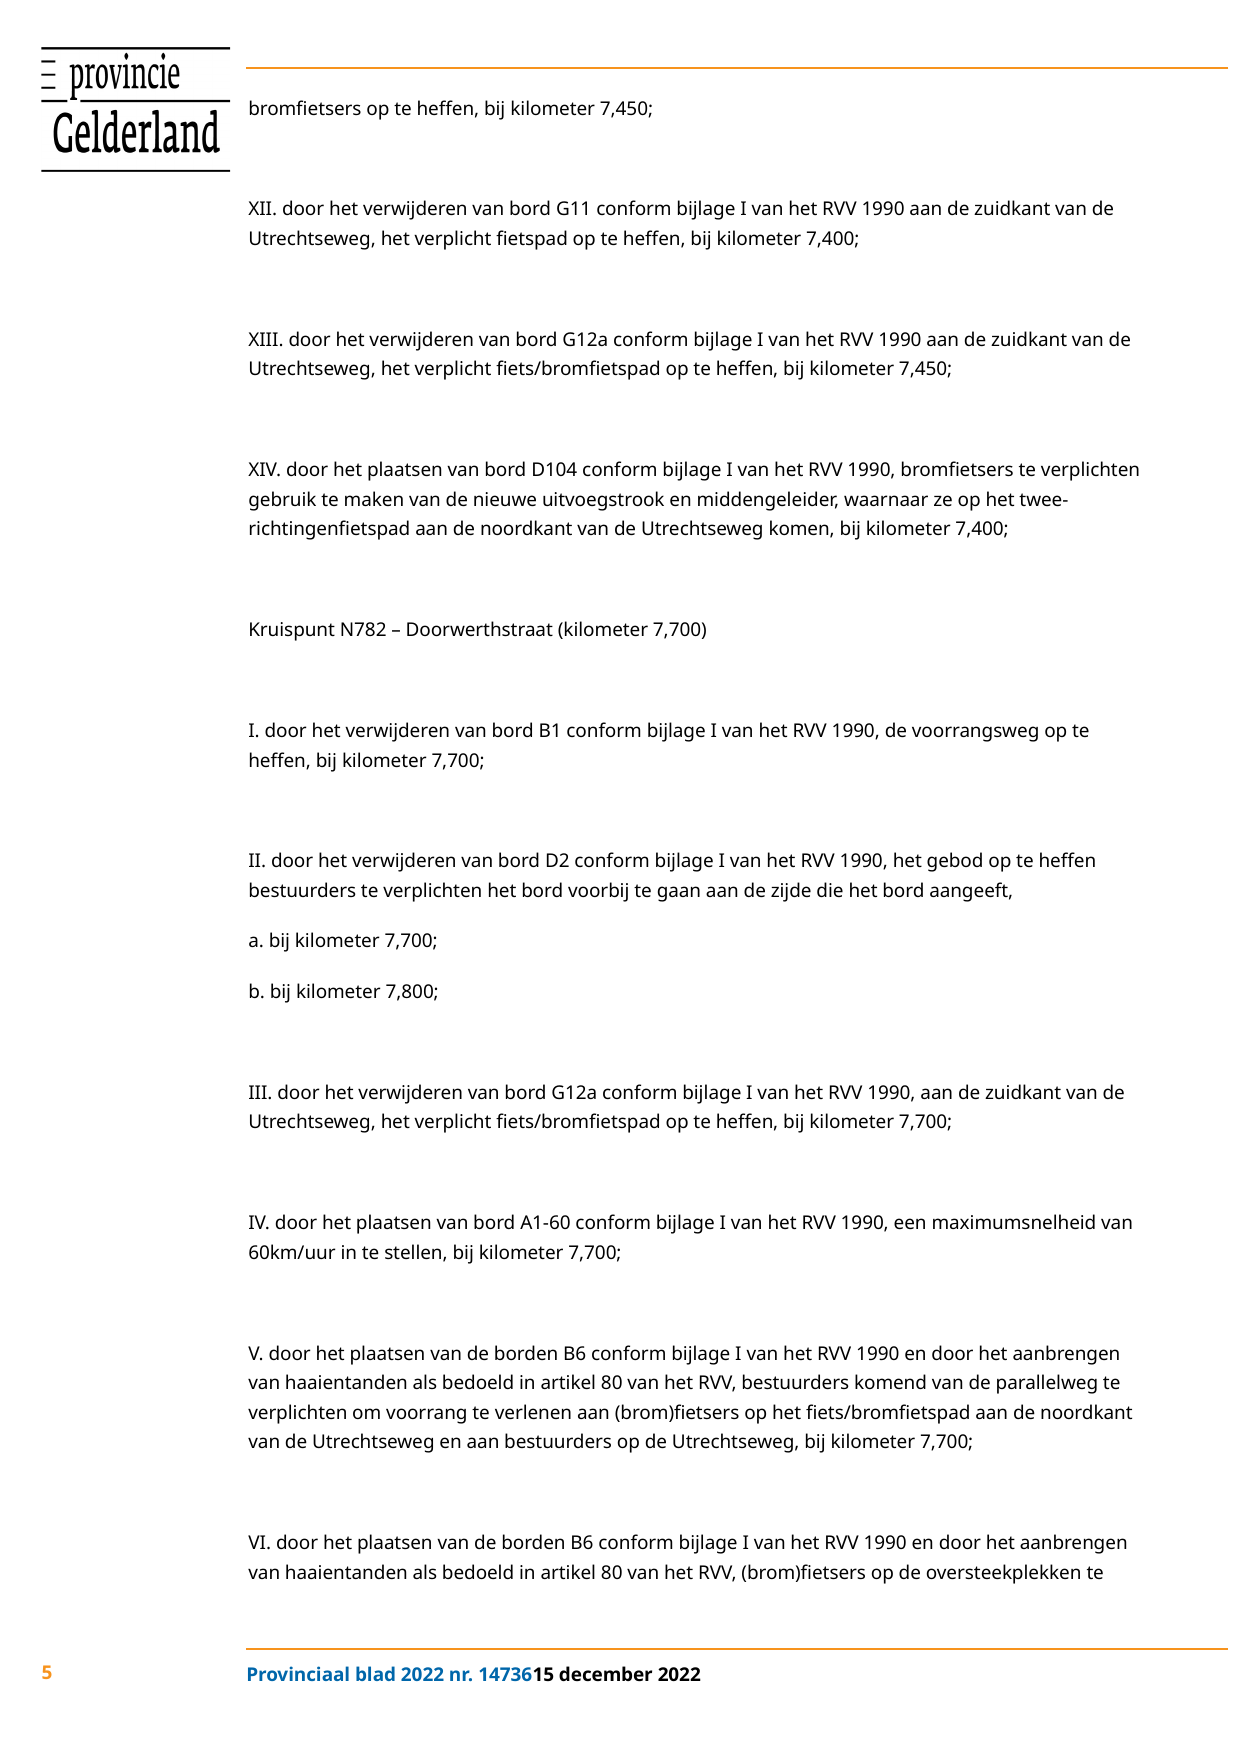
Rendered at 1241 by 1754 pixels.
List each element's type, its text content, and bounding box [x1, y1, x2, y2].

text III. door het verwijderen van bord G12a conform bijlage I van het RVV 1990, aan de zuidkant van de Utrechtseweg, het verplicht fiets/bromfietspad op te heffen, bij kilometer 7,700; [248, 1079, 1152, 1134]
text IV. door het plaatsen van bord A1-60 conform bijlage I van het RVV 1990, een maximumsnelheid van 60km/uur in te stellen, bij kilometer 7,700; [248, 1209, 1152, 1265]
picture [41, 47, 231, 172]
text XII. door het verwijderen van bord G11 conform bijlage I van het RVV 1990 aan de zuidkant van de Utrechtseweg, het verplicht fietspad op te heffen, bij kilometer 7,400; [248, 196, 1152, 251]
text I. door het verwijderen van bord B1 conform bijlage I van het RVV 1990, de voorrangsweg op te heffen, bij kilometer 7,700; [248, 717, 1152, 773]
text Kruispunt N782 – Doorwerthstraat (kilometer 7,700) [248, 616, 1152, 642]
text XIV. door het plaatsen van bord D104 conform bijlage I van het RVV 1990, bromfietsers te verplichten gebruik te maken van de nieuwe uitvoegstrook en middengeleider, waarnaar ze op het twee-richtingenfietspad aan de noordkant van de Utrechtseweg komen, bij kilometer 7,400; [248, 456, 1152, 541]
text V. door het plaatsen van de borden B6 conform bijlage I van het RVV 1990 en door het aanbrengen van haaientanden als bedoeld in artikel 80 van het RVV, bestuurders komend van de parallelweg te verplichten om voorrang te verlenen aan (brom)fietsers op het fiets/bromfietspad aan de noordkant van de Utrechtseweg en aan bestuurders op de Utrechtseweg, bij kilometer 7,700; [248, 1340, 1152, 1454]
text bromfietsers op te heffen, bij kilometer 7,450; [248, 95, 1152, 121]
text VI. door het plaatsen van de borden B6 conform bijlage I van het RVV 1990 en door het aanbrengen van haaientanden als bedoeld in artikel 80 van het RVV, (brom)fietsers op de oversteekplekken te [248, 1529, 1152, 1585]
text a. bij kilometer 7,700; [248, 928, 1152, 953]
text b. bij kilometer 7,800; [248, 978, 1152, 1004]
text II. door het verwijderen van bord D2 conform bijlage I van het RVV 1990, het gebod op te heffen bestuurders te verplichten het bord voorbij te gaan aan de zijde die het bord aangeeft, [248, 848, 1152, 903]
text XIII. door het verwijderen van bord G12a conform bijlage I van het RVV 1990 aan de zuidkant van de Utrechtseweg, het verplicht fiets/bromfietspad op te heffen, bij kilometer 7,450; [248, 326, 1152, 381]
